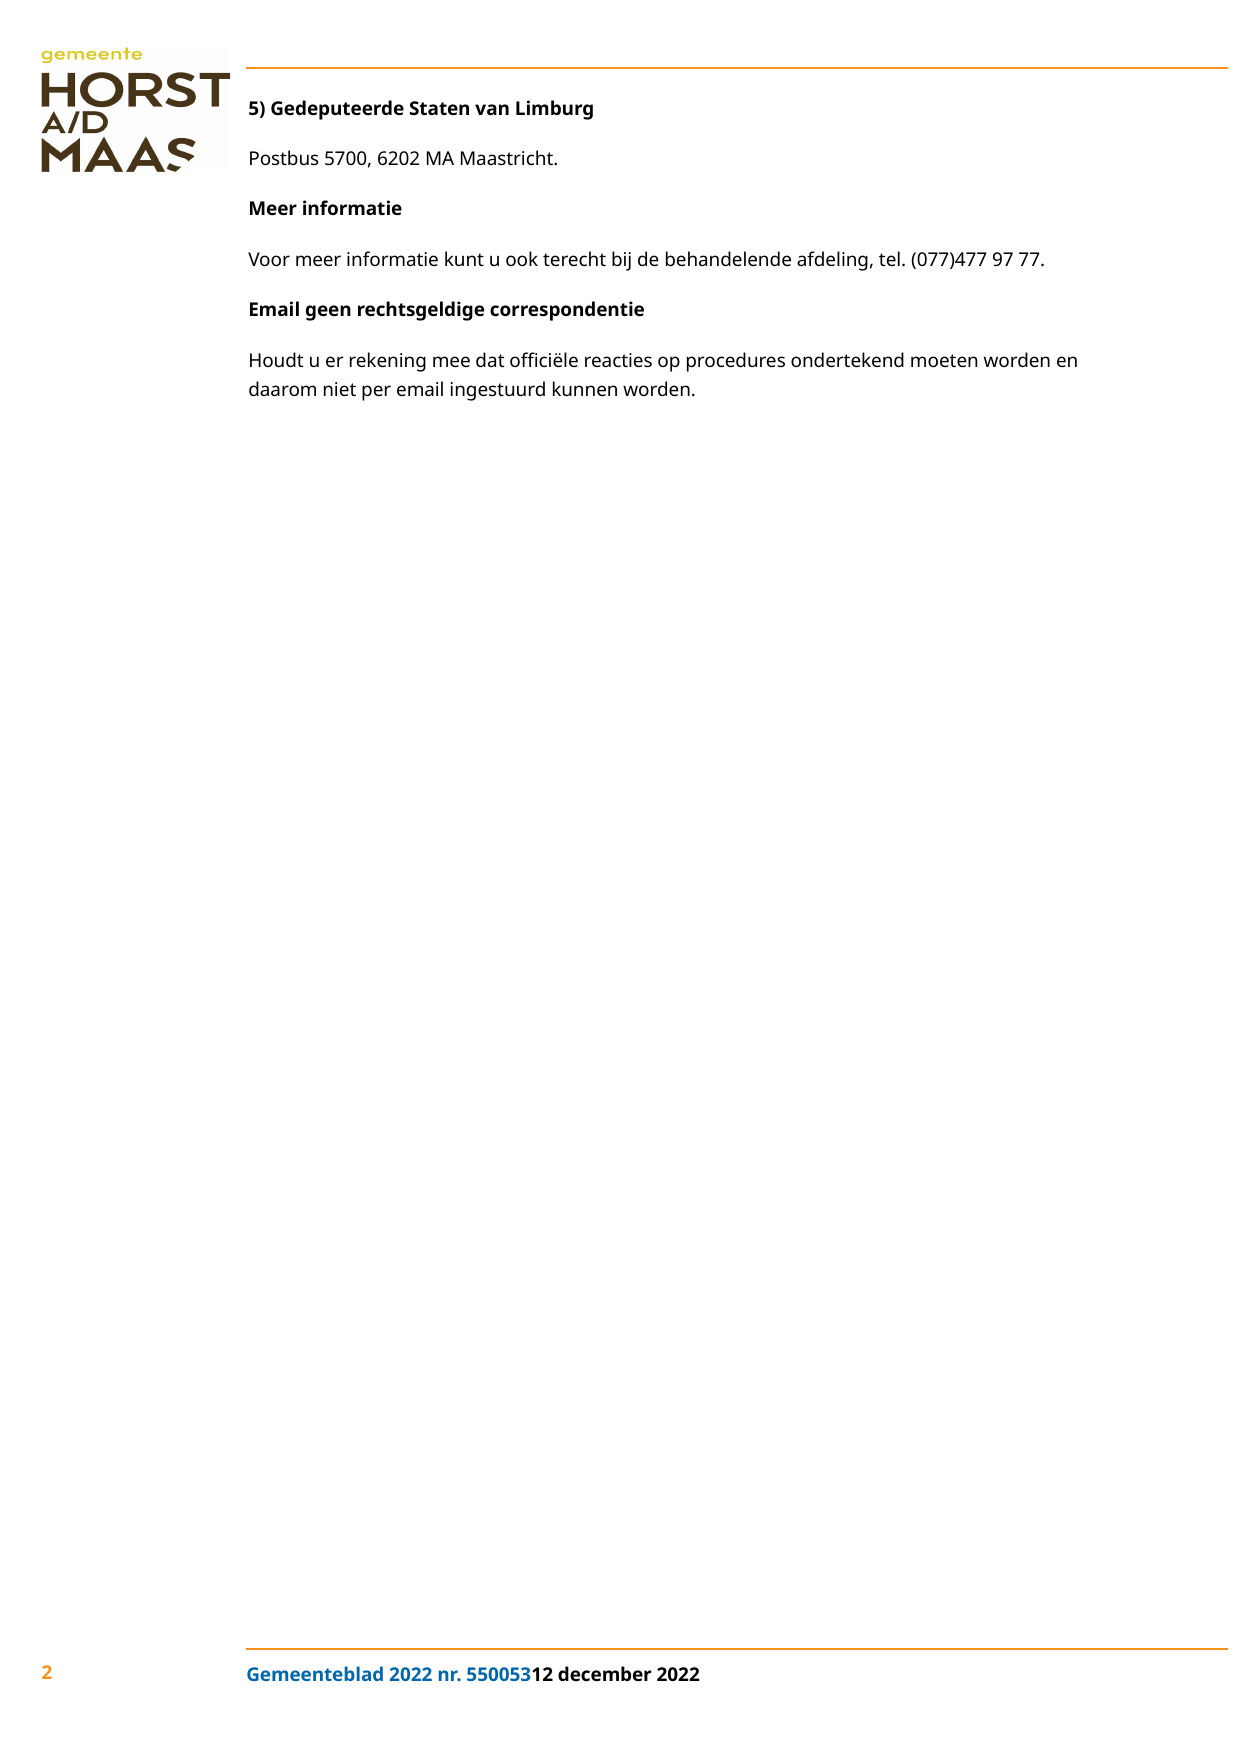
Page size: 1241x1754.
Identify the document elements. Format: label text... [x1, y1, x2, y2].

text Postbus 5700, 6202 MA Maastricht. [248, 145, 1152, 171]
text Houdt u er rekening mee dat officiële reacties op procedures ondertekend moeten worden en daarom niet per email ingestuurd kunnen worden. [248, 347, 1152, 402]
text 5) Gedeputeerde Staten van Limburg [248, 95, 1152, 121]
text Meer informatie [248, 196, 1152, 221]
picture [41, 47, 231, 172]
text Voor meer informatie kunt u ook terecht bij de behandelende afdeling, tel. (077)477 97 77. [248, 246, 1152, 272]
text Email geen rechtsgeldige correspondentie [248, 296, 1152, 322]
